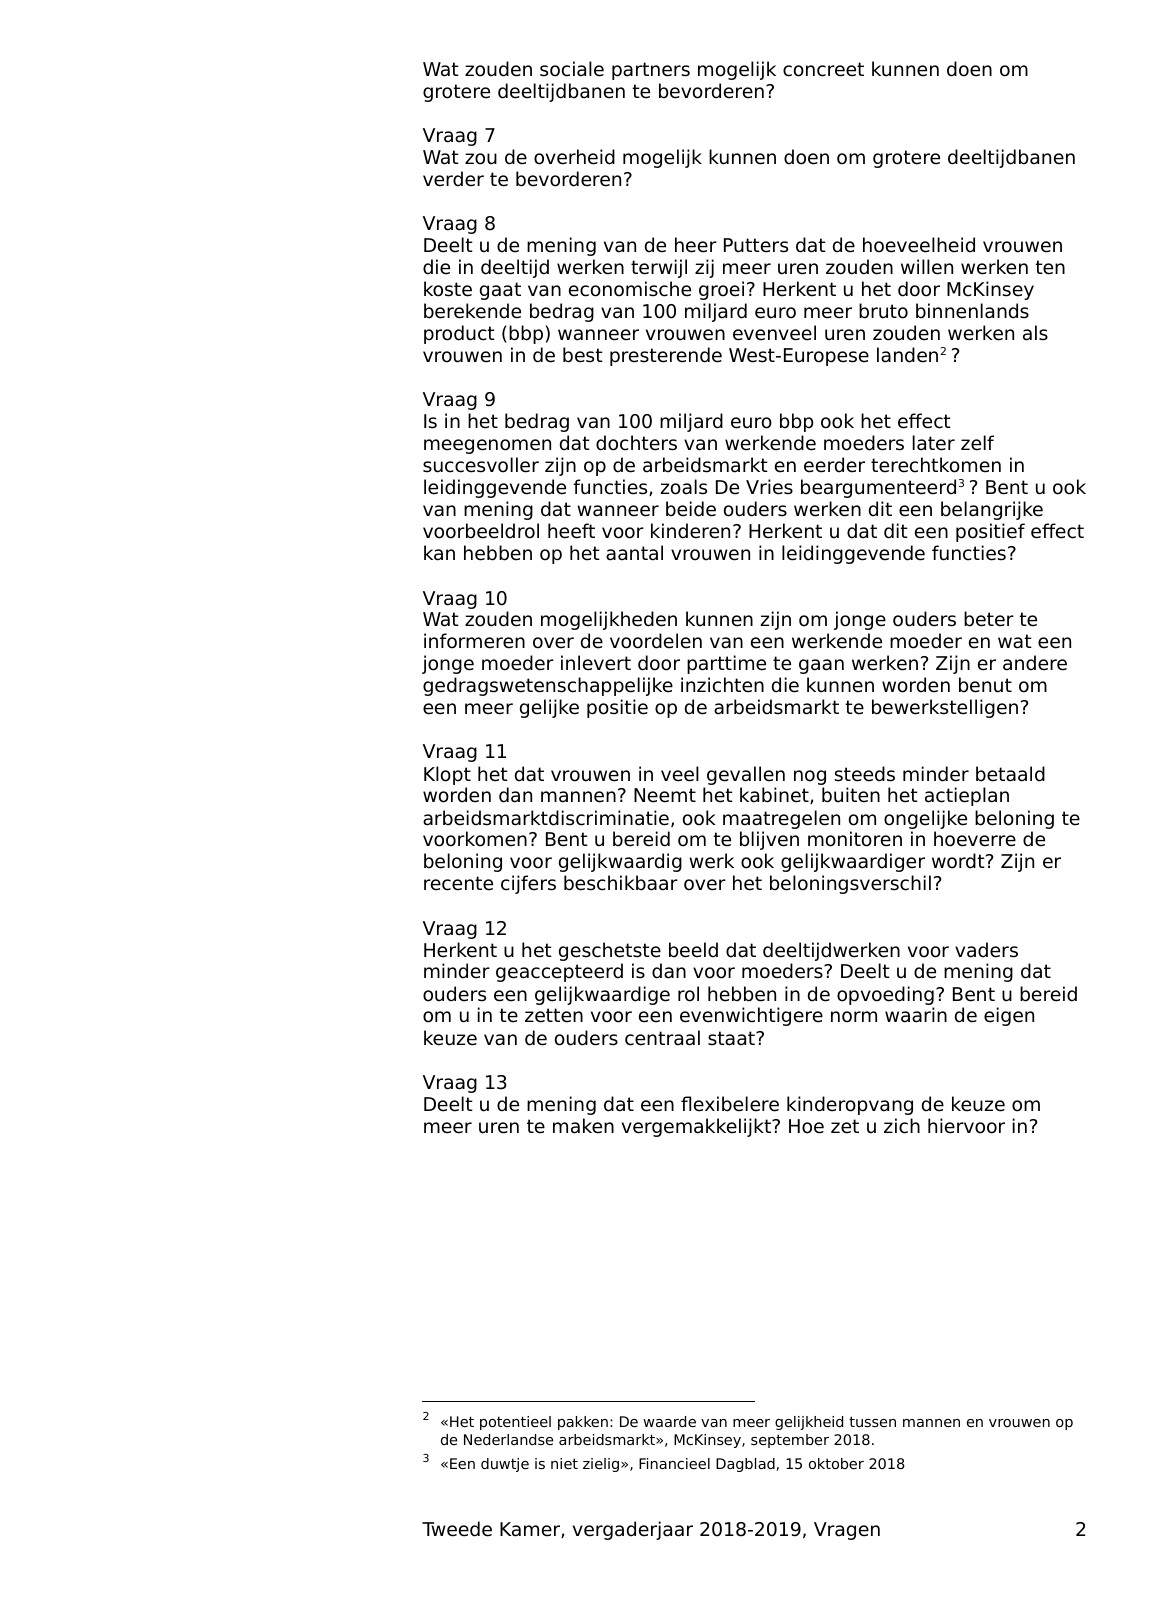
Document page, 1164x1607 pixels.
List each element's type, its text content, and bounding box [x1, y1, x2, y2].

text Deelt u de mening dat een flexibelere kinderopvang de keuze om meer uren te maken vergemakkelijkt? Hoe zet u zich hiervoor in? [422, 1093, 1087, 1137]
text Vraag 10 [422, 587, 1087, 609]
text «Het potentieel pakken: De waarde van meer gelijkheid tussen mannen en vrouwen op de Nederlandse arbeidsmarkt», McKinsey, september 2018. [422, 1410, 1087, 1449]
text Vraag 12 [422, 917, 1087, 939]
text Klopt het dat vrouwen in veel gevallen nog steeds minder betaald worden dan mannen? Neemt het kabinet, buiten het actieplan arbeidsmarktdiscriminatie, ook maatregelen om ongelijke beloning te voorkomen? Bent u bereid om te blijven monitoren in hoeverre de beloning voor gelijkwaardig werk ook gelijkwaardiger wordt? Zijn er recente cijfers beschikbaar over het beloningsverschil? [422, 763, 1087, 895]
text Wat zouden sociale partners mogelijk concreet kunnen doen om grotere deeltijdbanen te bevorderen? [422, 59, 1087, 103]
text Vraag 13 [422, 1072, 1087, 1093]
text Herkent u het geschetste beeld dat deeltijdwerken voor vaders minder geaccepteerd is dan voor moeders? Deelt u de mening dat ouders een gelijkwaardige rol hebben in de opvoeding? Bent u bereid om u in te zetten voor een evenwichtigere norm waarin de eigen keuze van de ouders centraal staat? [422, 939, 1087, 1049]
text Vraag 8 [422, 213, 1087, 235]
text Is in het bedrag van 100 miljard euro bbp ook het effect meegenomen dat dochters van werkende moeders later zelf succesvoller zijn op de arbeidsmarkt en eerder terechtkomen in leidinggevende functies, zoals De Vries beargumenteerd? Bent u ook van mening dat wanneer beide ouders werken dit een belangrijke voorbeeldrol heeft voor kinderen? Herkent u dat dit een positief effect kan hebben op het aantal vrouwen in leidinggevende functies? [422, 411, 1087, 565]
text Wat zouden mogelijkheden kunnen zijn om jonge ouders beter te informeren over de voordelen van een werkende moeder en wat een jonge moeder inlevert door parttime te gaan werken? Zijn er andere gedragswetenschappelijke inzichten die kunnen worden benut om een meer gelijke positie op de arbeidsmarkt te bewerkstelligen? [422, 609, 1087, 719]
text Vraag 11 [422, 741, 1087, 763]
text Vraag 9 [422, 389, 1087, 411]
text Vraag 7 [422, 125, 1087, 147]
text Wat zou de overheid mogelijk kunnen doen om grotere deeltijdbanen verder te bevorderen? [422, 147, 1087, 191]
text Deelt u de mening van de heer Putters dat de hoeveelheid vrouwen die in deeltijd werken terwijl zij meer uren zouden willen werken ten koste gaat van economische groei? Herkent u het door McKinsey berekende bedrag van 100 miljard euro meer bruto binnenlands product (bbp) wanneer vrouwen evenveel uren zouden werken als vrouwen in de best presterende West-Europese landen? [422, 235, 1087, 367]
text «Een duwtje is niet zielig», Financieel Dagblad, 15 oktober 2018 [422, 1452, 1087, 1474]
